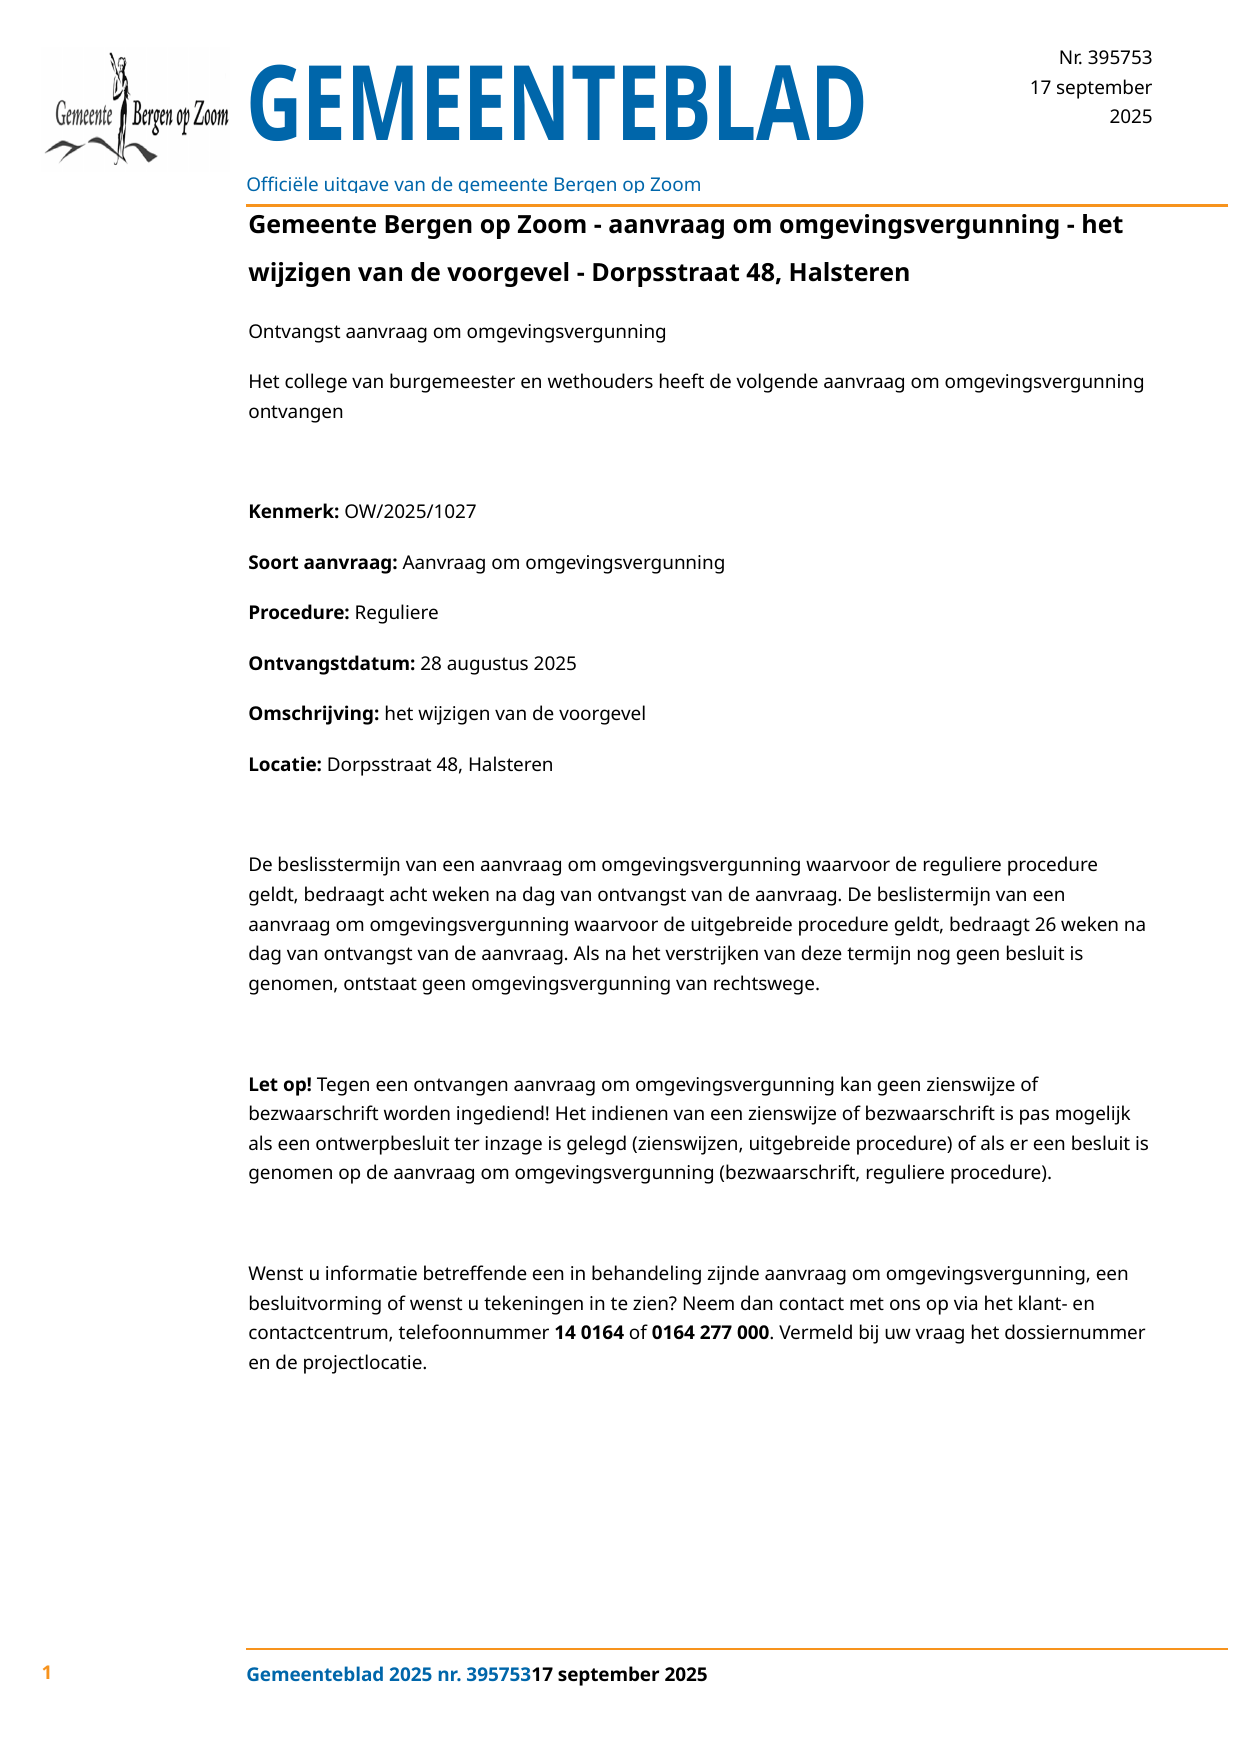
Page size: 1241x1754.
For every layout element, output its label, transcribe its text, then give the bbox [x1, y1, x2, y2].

picture [41, 47, 231, 172]
text Locatie: Dorpsstraat 48, Halsteren [248, 751, 1152, 777]
text Procedure: Reguliere [248, 599, 1152, 625]
text Het college van burgemeester en wethouders heeft de volgende aanvraag om omgevingsvergunning ontvangen [248, 368, 1152, 424]
text Wenst u informatie betreffende een in behandeling zijnde aanvraag om omgevingsvergunning, een besluitvorming of wenst u tekeningen in te zien? Neem dan contact met ons op via het klant- en contactcentrum, telefoonnummer 14 0164 of 0164 277 000. Vermeld bij uw vraag het dossiernummer en de projectlocatie. [248, 1260, 1152, 1375]
text De beslisstermijn van een aanvraag om omgevingsvergunning waarvoor de reguliere procedure geldt, bedraagt acht weken na dag van ontvangst van de aanvraag. De beslistermijn van een aanvraag om omgevingsvergunning waarvoor de uitgebreide procedure geldt, bedraagt 26 weken na dag van ontvangst van de aanvraag. Als na het verstrijken van deze termijn nog geen besluit is genomen, ontstaat geen omgevingsvergunning van rechtswege. [248, 852, 1152, 996]
text Ontvangst aanvraag om omgevingsvergunning [248, 318, 1152, 344]
text Gemeente Bergen op Zoom - aanvraag om omgevingsvergunning - het wijzigen van de voorgevel - Dorpsstraat 48, Halsteren [248, 207, 1152, 288]
text Ontvangstdatum: 28 augustus 2025 [248, 650, 1152, 676]
text Omschrijving: het wijzigen van de voorgevel [248, 700, 1152, 726]
text Soort aanvraag: Aanvraag om omgevingsvergunning [248, 549, 1152, 575]
text Kenmerk: OW/2025/1027 [248, 499, 1152, 524]
text Let op! Tegen een ontvangen aanvraag om omgevingsvergunning kan geen zienswijze of bezwaarschrift worden ingediend! Het indienen van een zienswijze of bezwaarschrift is pas mogelijk als een ontwerpbesluit ter inzage is gelegd (zienswijzen, uitgebreide procedure) of als er een besluit is genomen op de aanvraag om omgevingsvergunning (bezwaarschrift, reguliere procedure). [248, 1071, 1152, 1185]
